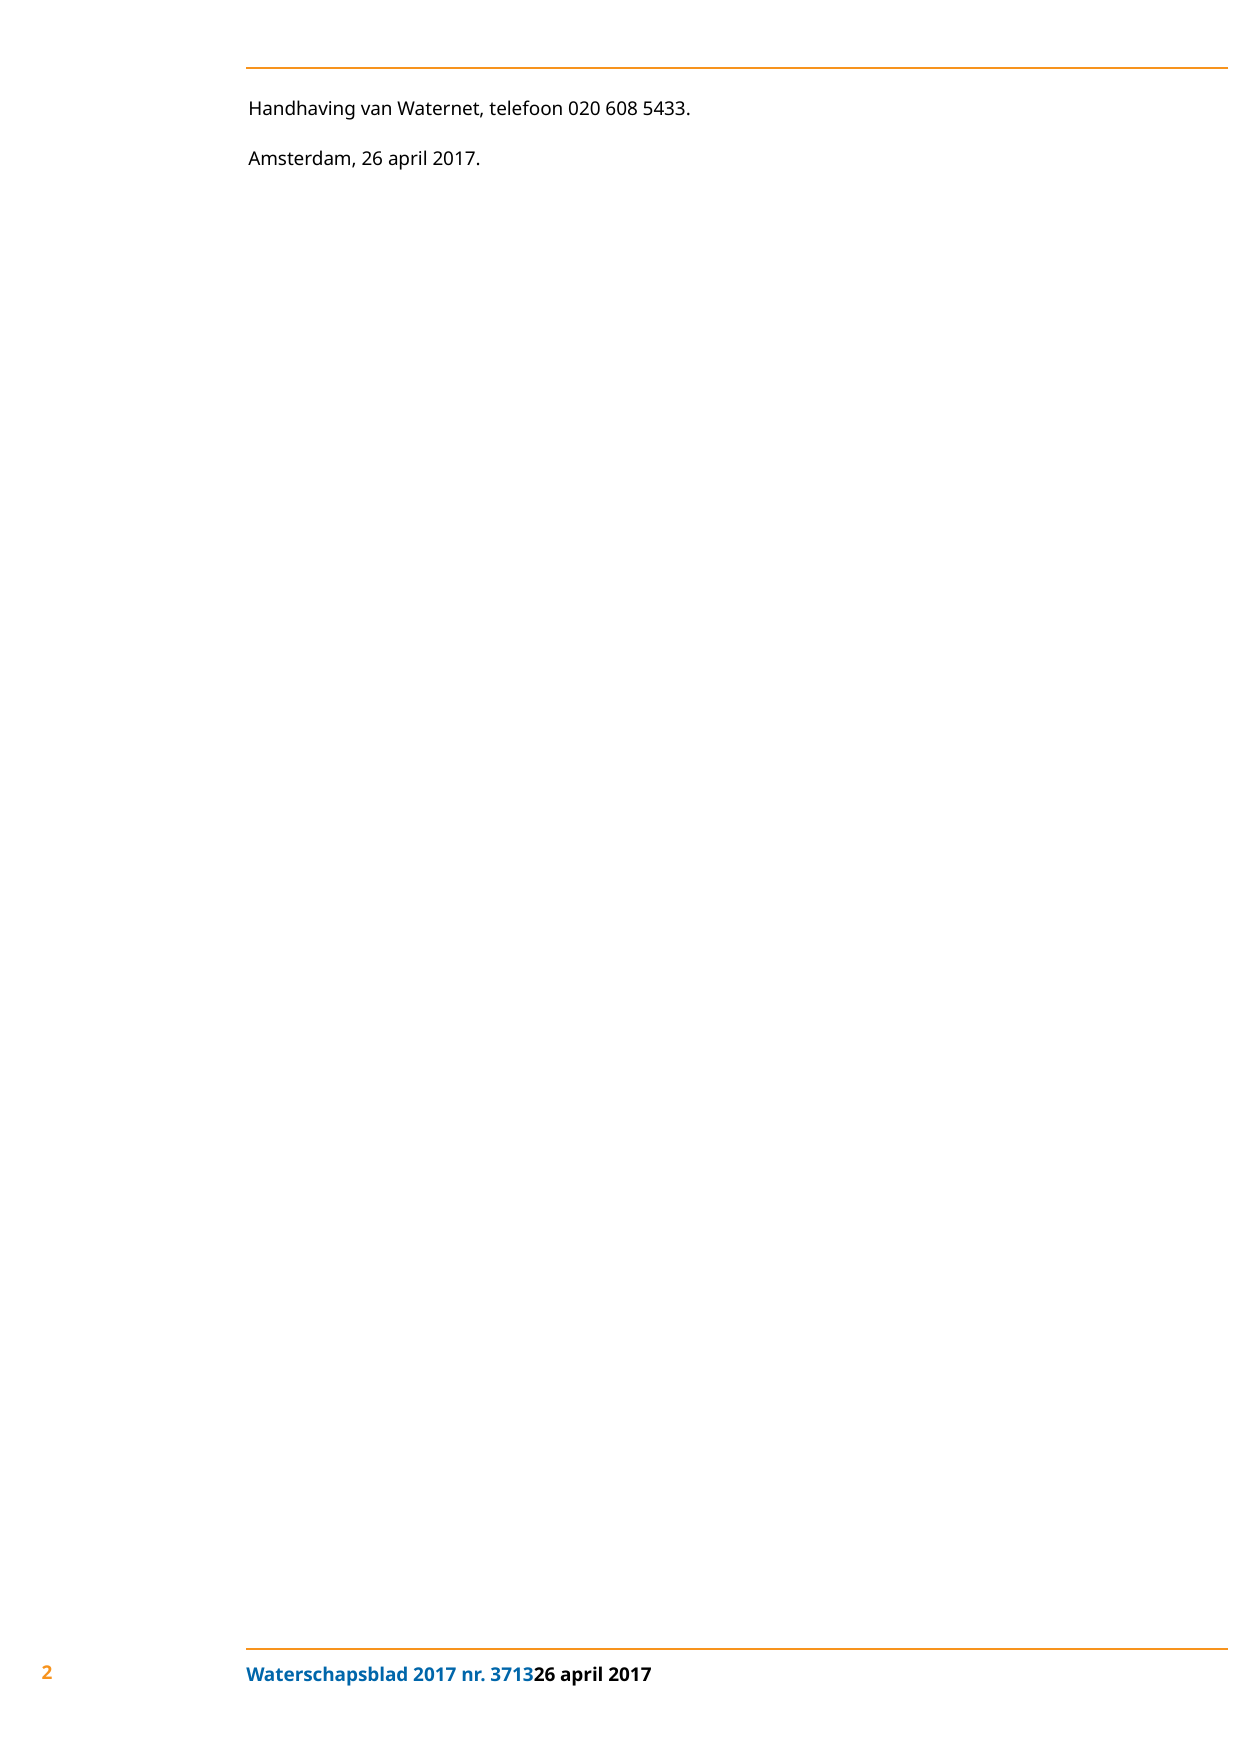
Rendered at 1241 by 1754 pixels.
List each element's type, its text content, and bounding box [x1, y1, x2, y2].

text Amsterdam, 26 april 2017. [248, 145, 1152, 171]
picture [41, 47, 231, 172]
text Handhaving van Waternet, telefoon 020 608 5433. [248, 95, 1152, 121]
